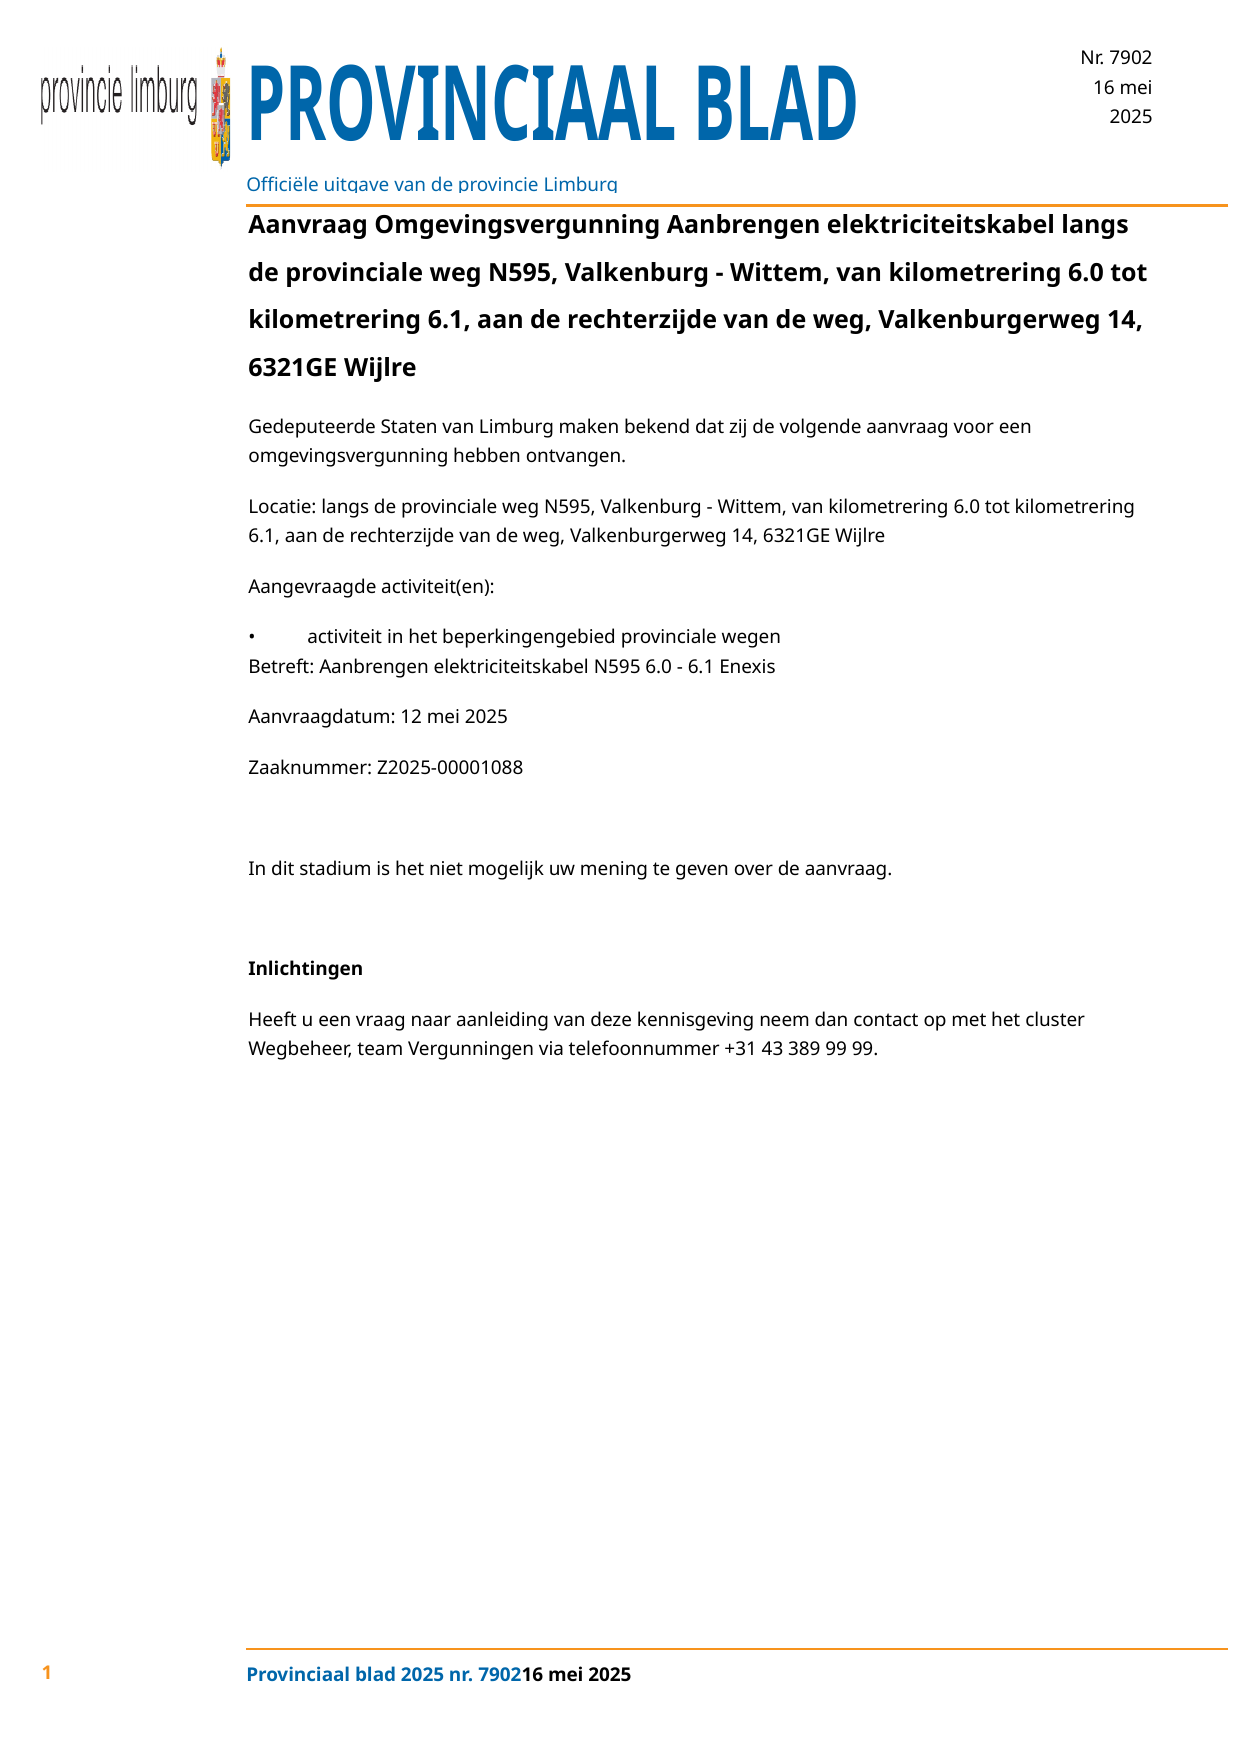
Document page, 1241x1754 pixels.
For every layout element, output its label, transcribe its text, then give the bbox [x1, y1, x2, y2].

picture [41, 47, 231, 172]
text Betreft: Aanbrengen elektriciteitskabel N595 6.0 - 6.1 Enexis [248, 653, 1152, 679]
text Zaaknummer: Z2025-00001088 [248, 754, 1152, 780]
text Heeft u een vraag naar aanleiding van deze kennisgeving neem dan contact op met het cluster Wegbeheer, team Vergunningen via telefoonnummer +31 43 389 99 99. [248, 1006, 1152, 1061]
text Inlichtingen [248, 956, 1152, 981]
text Aangevraagde activiteit(en): [248, 573, 1152, 599]
list activiteit in het beperkingengebied provinciale wegen [248, 623, 1152, 649]
text Aanvraagdatum: 12 mei 2025 [248, 703, 1152, 729]
text Locatie: langs de provinciale weg N595, Valkenburg - Wittem, van kilometrering 6.0 tot kilometrering 6.1, aan de rechterzijde van de weg, Valkenburgerweg 14, 6321GE Wijlre [248, 493, 1152, 548]
text Aanvraag Omgevingsvergunning Aanbrengen elektriciteitskabel langs de provinciale weg N595, Valkenburg - Wittem, van kilometrering 6.0 tot kilometrering 6.1, aan de rechterzijde van de weg, Valkenburgerweg 14, 6321GE Wijlre [248, 207, 1152, 384]
text In dit stadium is het niet mogelijk uw mening te geven over de aanvraag. [248, 855, 1152, 881]
text Gedeputeerde Staten van Limburg maken bekend dat zij de volgende aanvraag voor een omgevingsvergunning hebben ontvangen. [248, 413, 1152, 468]
